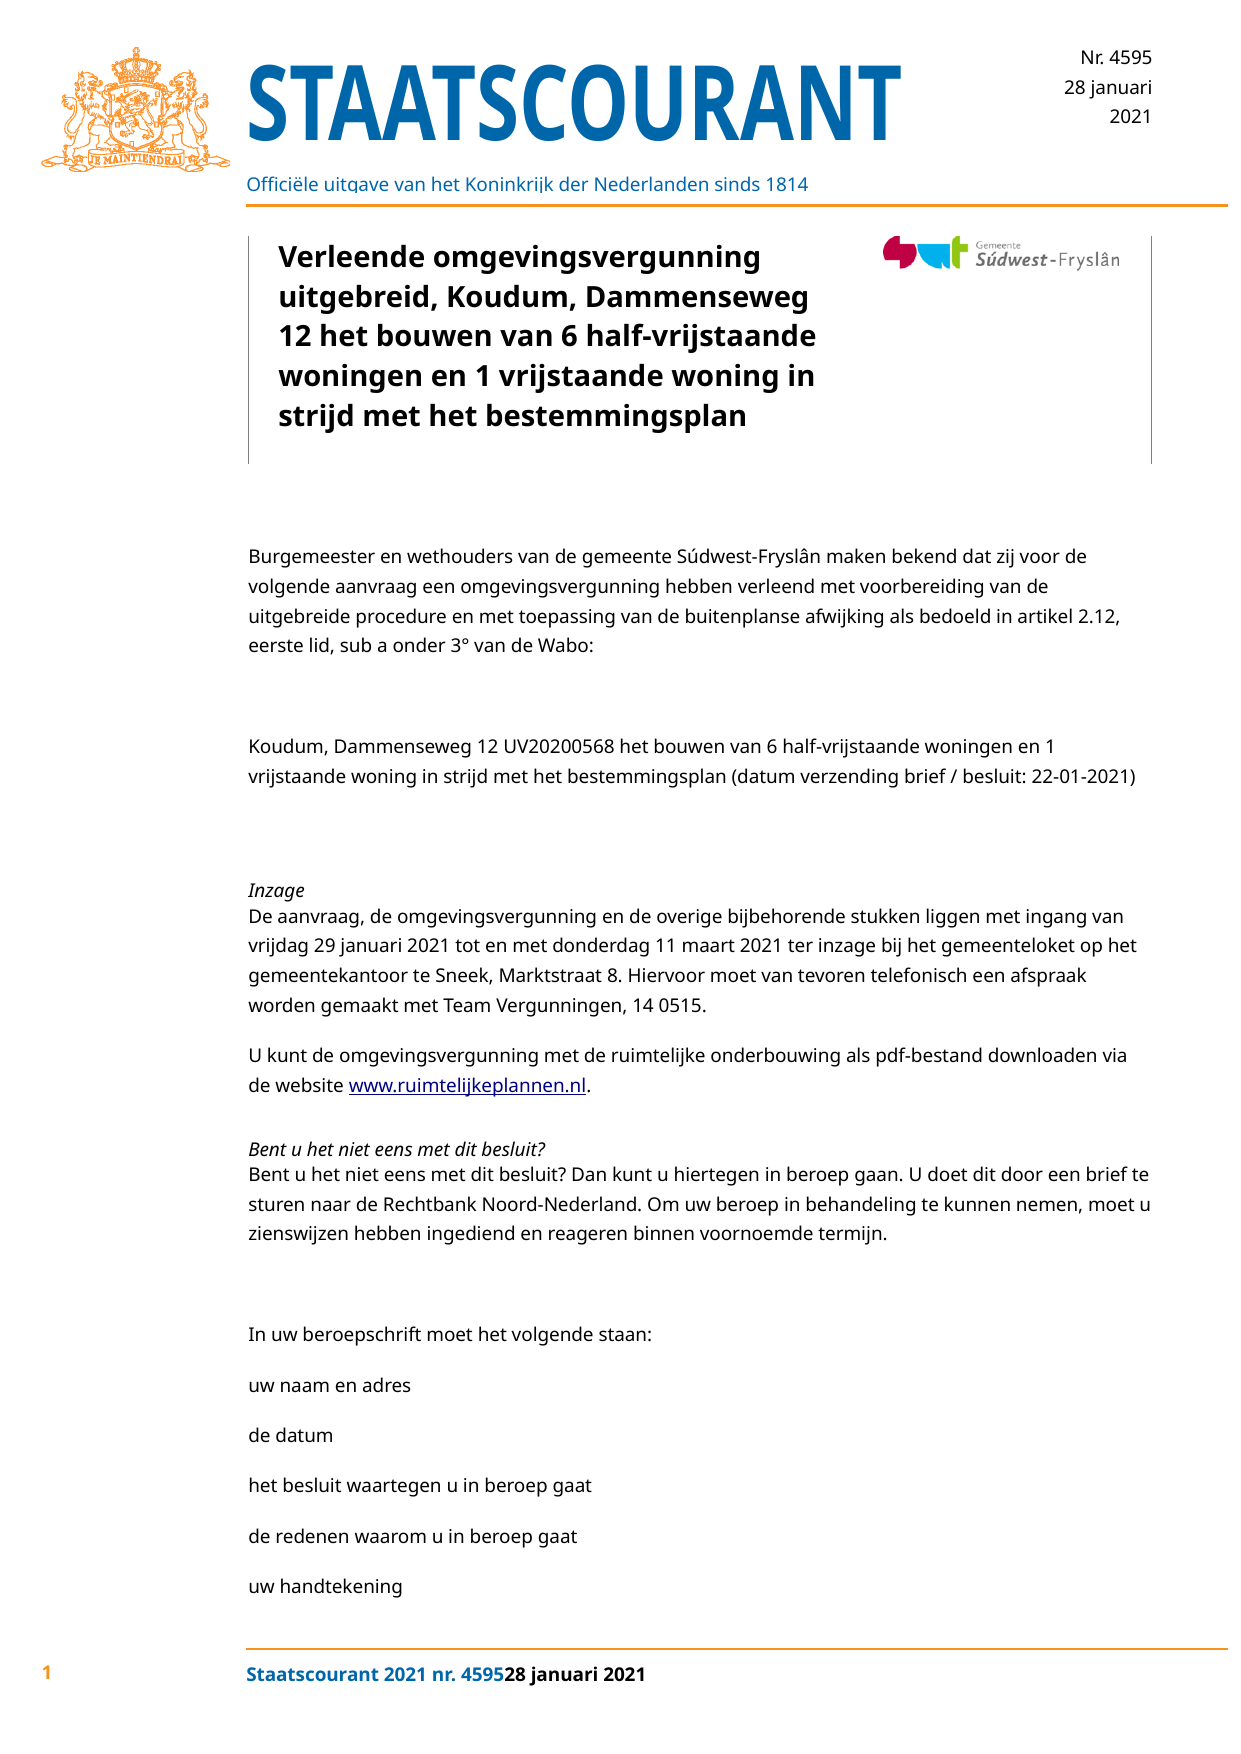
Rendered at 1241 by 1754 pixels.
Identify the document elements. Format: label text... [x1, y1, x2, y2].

text uw handtekening [248, 1573, 1152, 1599]
table_header [850, 236, 1151, 464]
text het besluit waartegen u in beroep gaat [248, 1473, 1152, 1498]
text Bent u het niet eens met dit besluit? Dan kunt u hiertegen in beroep gaan. U doet dit door een brief te sturen naar de Rechtbank Noord-Nederland. Om uw beroep in behandeling te kunnen nemen, moet u zienswijzen hebben ingediend en reageren binnen voornoemde termijn. [248, 1161, 1152, 1246]
text Koudum, Dammenseweg 12 UV20200568 het bouwen van 6 half-vrijstaande woningen en 1 vrijstaande woning in strijd met het bestemmingsplan (datum verzending brief / besluit: 22-01-2021) [248, 733, 1152, 789]
picture [41, 47, 231, 172]
text Inzage [248, 877, 1152, 903]
text Bent u het niet eens met dit besluit? [248, 1136, 1152, 1161]
text U kunt de omgevingsvergunning met de ruimtelijke onderbouwing als pdf-bestand downloaden via de website www.ruimtelijkeplannen.nl. [248, 1042, 1152, 1097]
text uw naam en adres [248, 1372, 1152, 1398]
text de redenen waarom u in beroep gaat [248, 1523, 1152, 1549]
text In uw beroepschrift moet het volgende staan: [248, 1321, 1152, 1347]
text de datum [248, 1422, 1152, 1448]
text Burgemeester en wethouders van de gemeente Súdwest-Fryslân maken bekend dat zij voor de volgende aanvraag een omgevingsvergunning hebben verleend met voorbereiding van de uitgebreide procedure en met toepassing van de buitenplanse afwijking als bedoeld in artikel 2.12, eerste lid, sub a onder 3° van de Wabo: [248, 544, 1152, 658]
picture [882, 236, 1119, 272]
text De aanvraag, de omgevingsvergunning en de overige bijbehorende stukken liggen met ingang van vrijdag 29 januari 2021 tot en met donderdag 11 maart 2021 ter inzage bij het gemeenteloket op het gemeentekantoor te Sneek, Marktstraat 8. Hiervoor moet van tevoren telefonisch een afspraak worden gemaakt met Team Vergunningen, 14 0515. [248, 903, 1152, 1017]
table_header Verleende omgevingsvergunning uitgebreid, Koudum, Dammenseweg 12 het bouwen van 6 half-vrijstaande woningen en 1 vrijstaande woning in strijd met het bestemmingsplan [249, 236, 850, 464]
